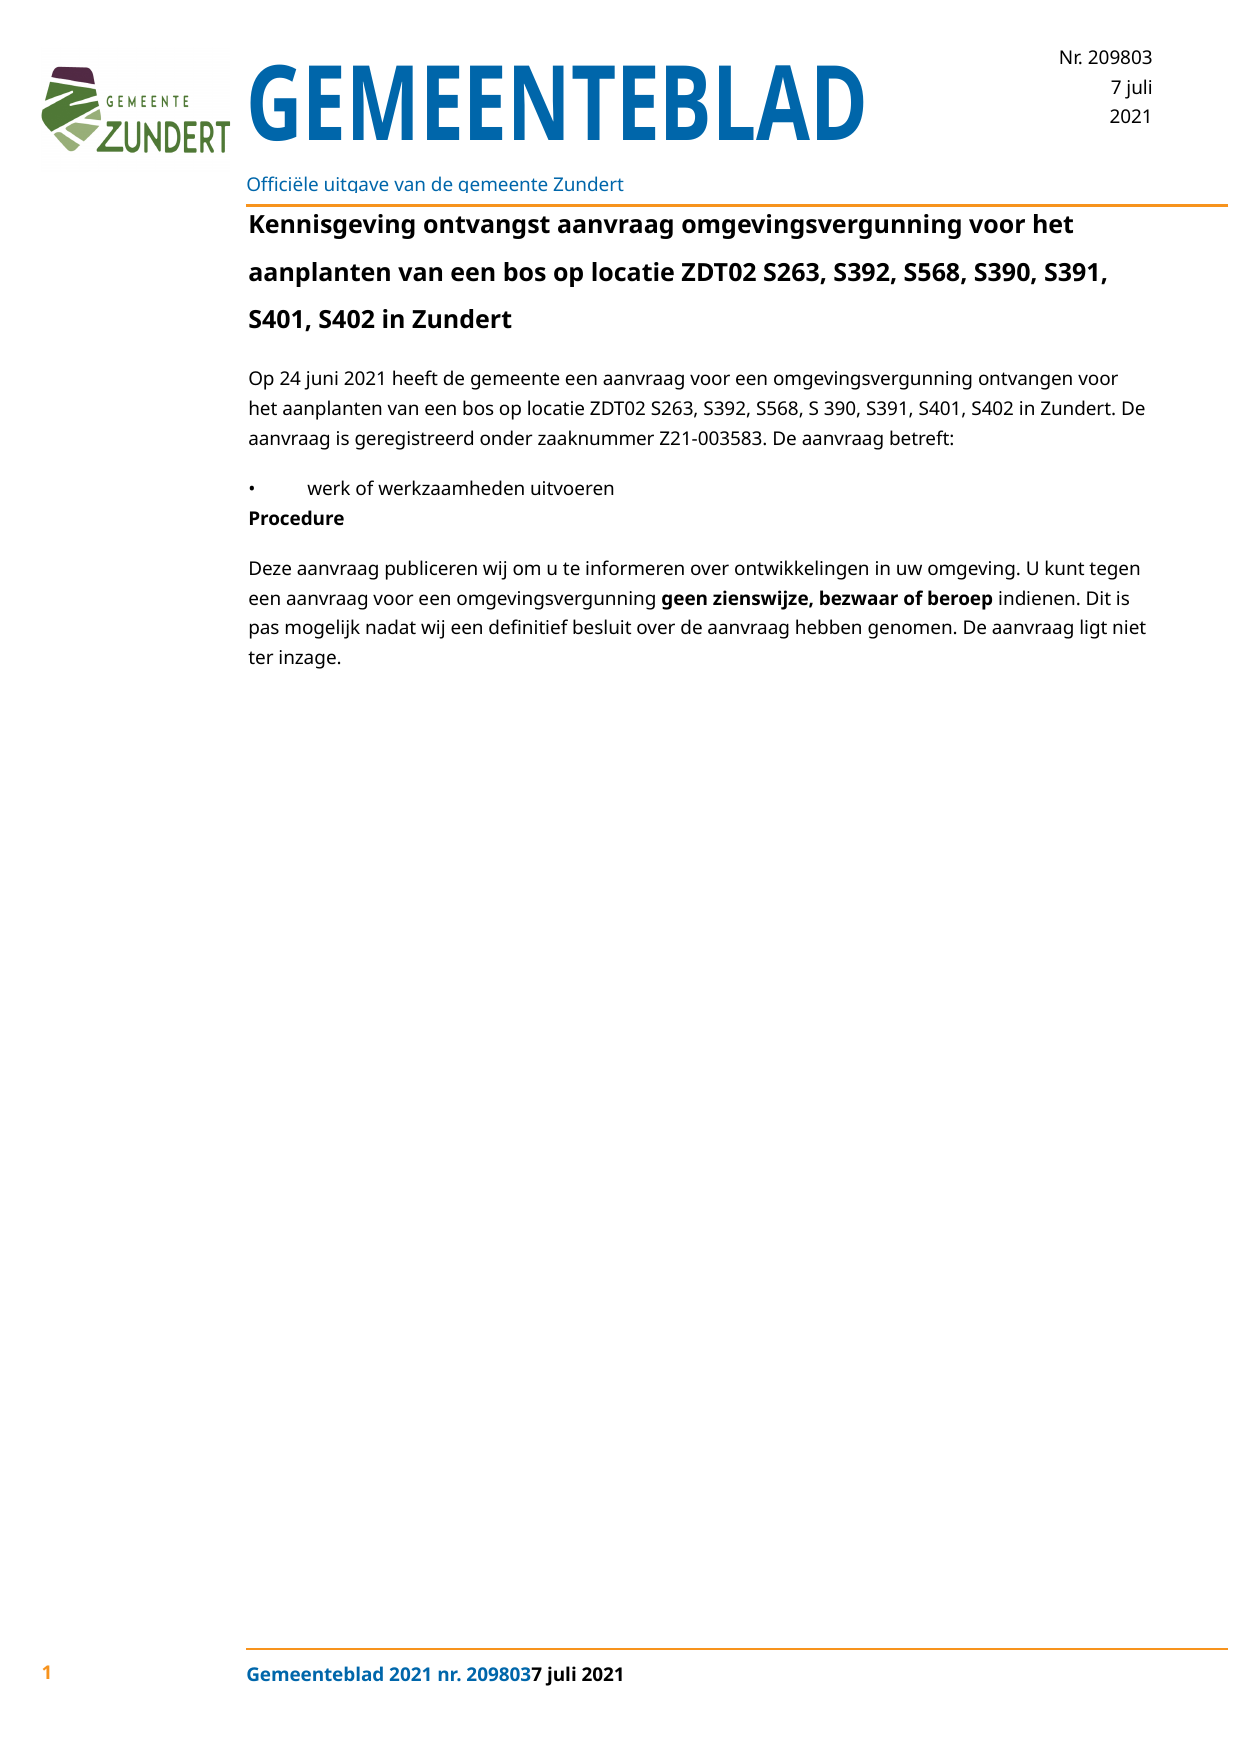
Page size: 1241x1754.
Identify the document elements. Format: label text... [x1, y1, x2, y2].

picture [41, 47, 231, 172]
text Op 24 juni 2021 heeft de gemeente een aanvraag voor een omgevingsvergunning ontvangen voor het aanplanten van een bos op locatie ZDT02 S263, S392, S568, S 390, S391, S401, S402 in Zundert. De aanvraag is geregistreerd onder zaaknummer Z21-003583. De aanvraag betreft: [248, 366, 1152, 450]
text Procedure [248, 505, 1152, 530]
text Kennisgeving ontvangst aanvraag omgevingsvergunning voor het aanplanten van een bos op locatie ZDT02 S263, S392, S568, S390, S391, S401, S402 in Zundert [248, 207, 1152, 336]
list werk of werkzaamheden uitvoeren [248, 475, 1152, 501]
text Deze aanvraag publiceren wij om u te informeren over ontwikkelingen in uw omgeving. U kunt tegen een aanvraag voor een omgevingsvergunning geen zienswijze, bezwaar of beroep indienen. Dit is pas mogelijk nadat wij een definitief besluit over de aanvraag hebben genomen. De aanvraag ligt niet ter inzage. [248, 555, 1152, 669]
